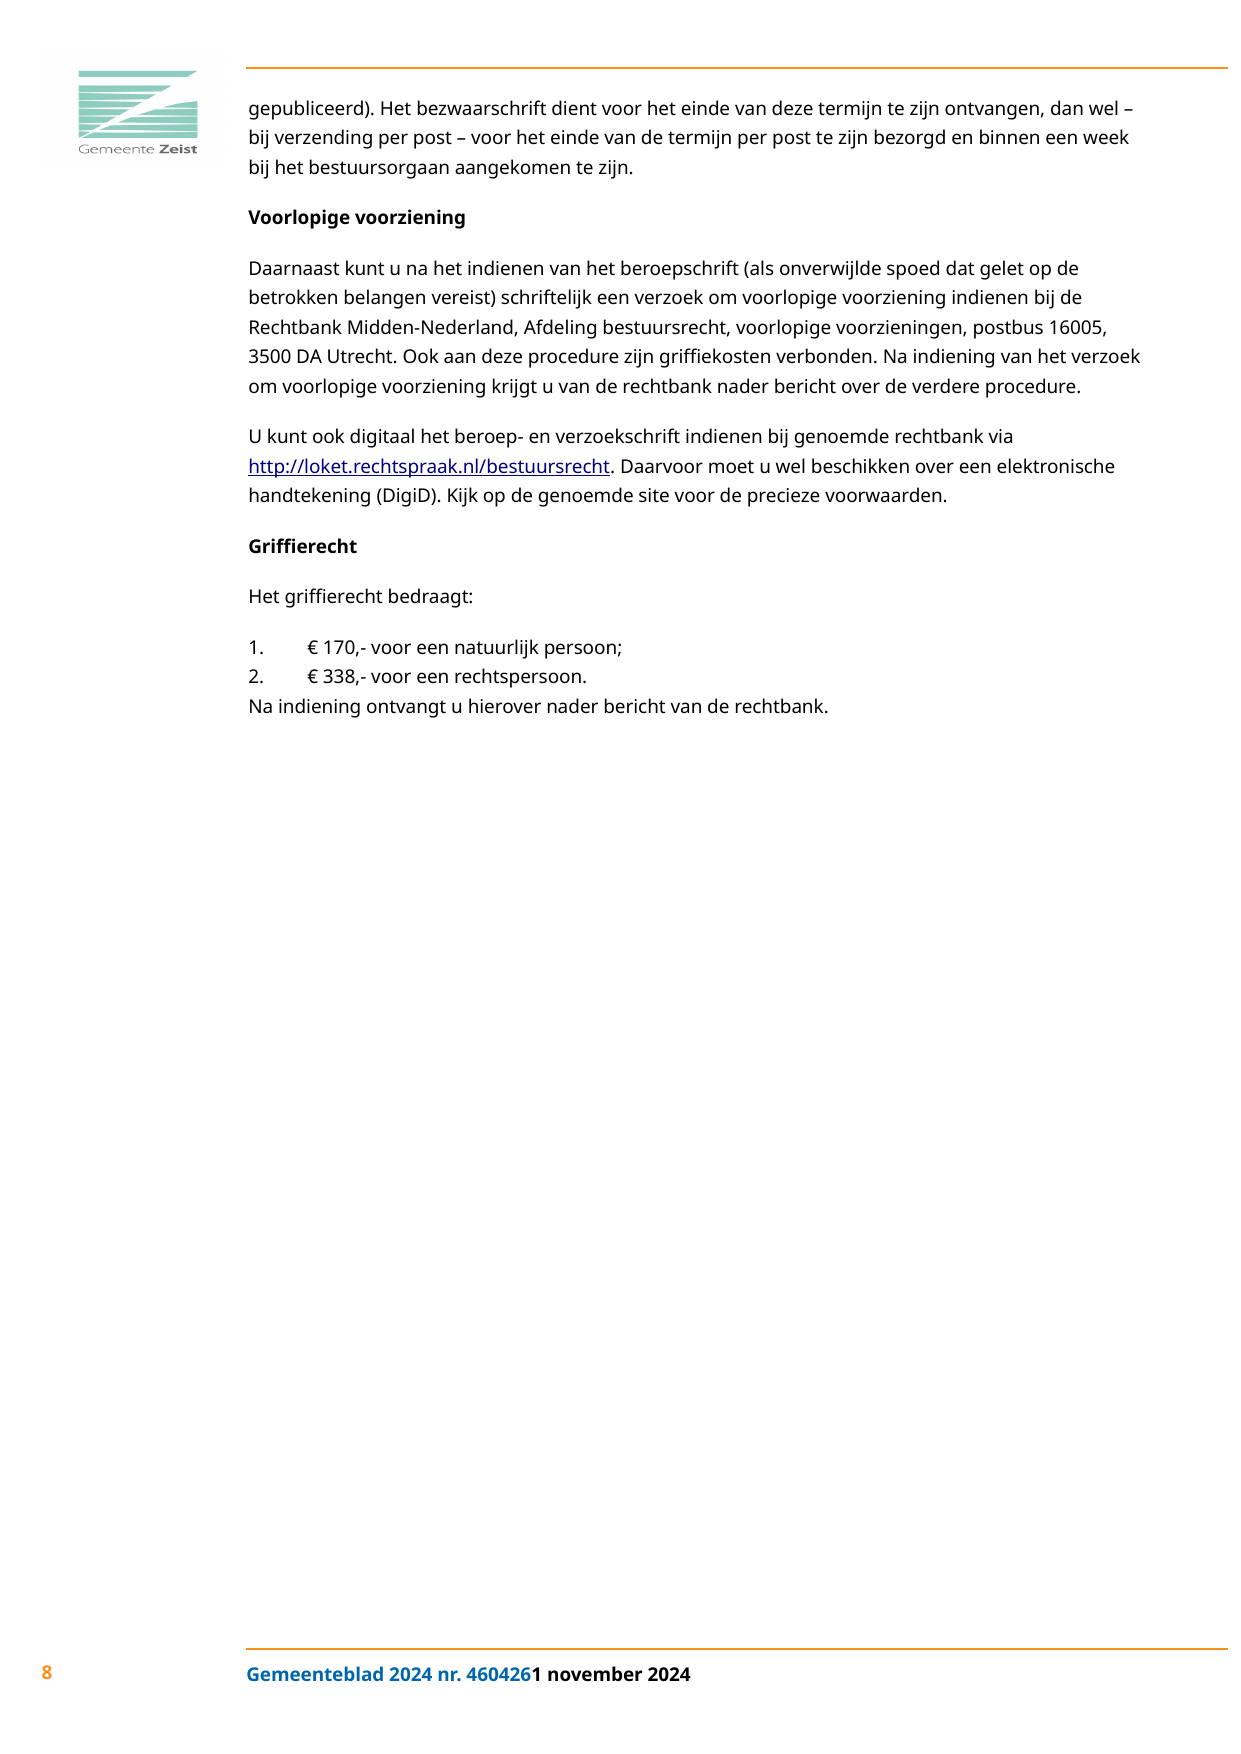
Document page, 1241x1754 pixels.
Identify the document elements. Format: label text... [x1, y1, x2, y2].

picture [41, 47, 231, 172]
text Na indiening ontvangt u hierover nader bericht van de rechtbank. [248, 693, 1152, 719]
text Voorlopige voorziening [248, 204, 1152, 230]
text gepubliceerd). Het bezwaarschrift dient voor het einde van deze termijn te zijn ontvangen, dan wel – bij verzending per post – voor het einde van de termijn per post te zijn bezorgd en binnen een week bij het bestuursorgaan aangekomen te zijn. [248, 95, 1152, 180]
text U kunt ook digitaal het beroep- en verzoekschrift indienen bij genoemde rechtbank via http://loket.rechtspraak.nl/bestuursrecht. Daarvoor moet u wel beschikken over een elektronische handtekening (DigiD). Kijk op de genoemde site voor de precieze voorwaarden. [248, 423, 1152, 508]
list € 338,- voor een rechtspersoon. [248, 663, 1152, 689]
list € 170,- voor een natuurlijk persoon; [248, 634, 1152, 660]
text Griffierecht [248, 533, 1152, 559]
text Het griffierecht bedraagt: [248, 583, 1152, 609]
text Daarnaast kunt u na het indienen van het beroepschrift (als onverwijlde spoed dat gelet op de betrokken belangen vereist) schriftelijk een verzoek om voorlopige voorziening indienen bij de Rechtbank Midden-Nederland, Afdeling bestuursrecht, voorlopige voorzieningen, postbus 16005, 3500 DA Utrecht. Ook aan deze procedure zijn griffiekosten verbonden. Na indiening van het verzoek om voorlopige voorziening krijgt u van de rechtbank nader bericht over de verdere procedure. [248, 255, 1152, 399]
